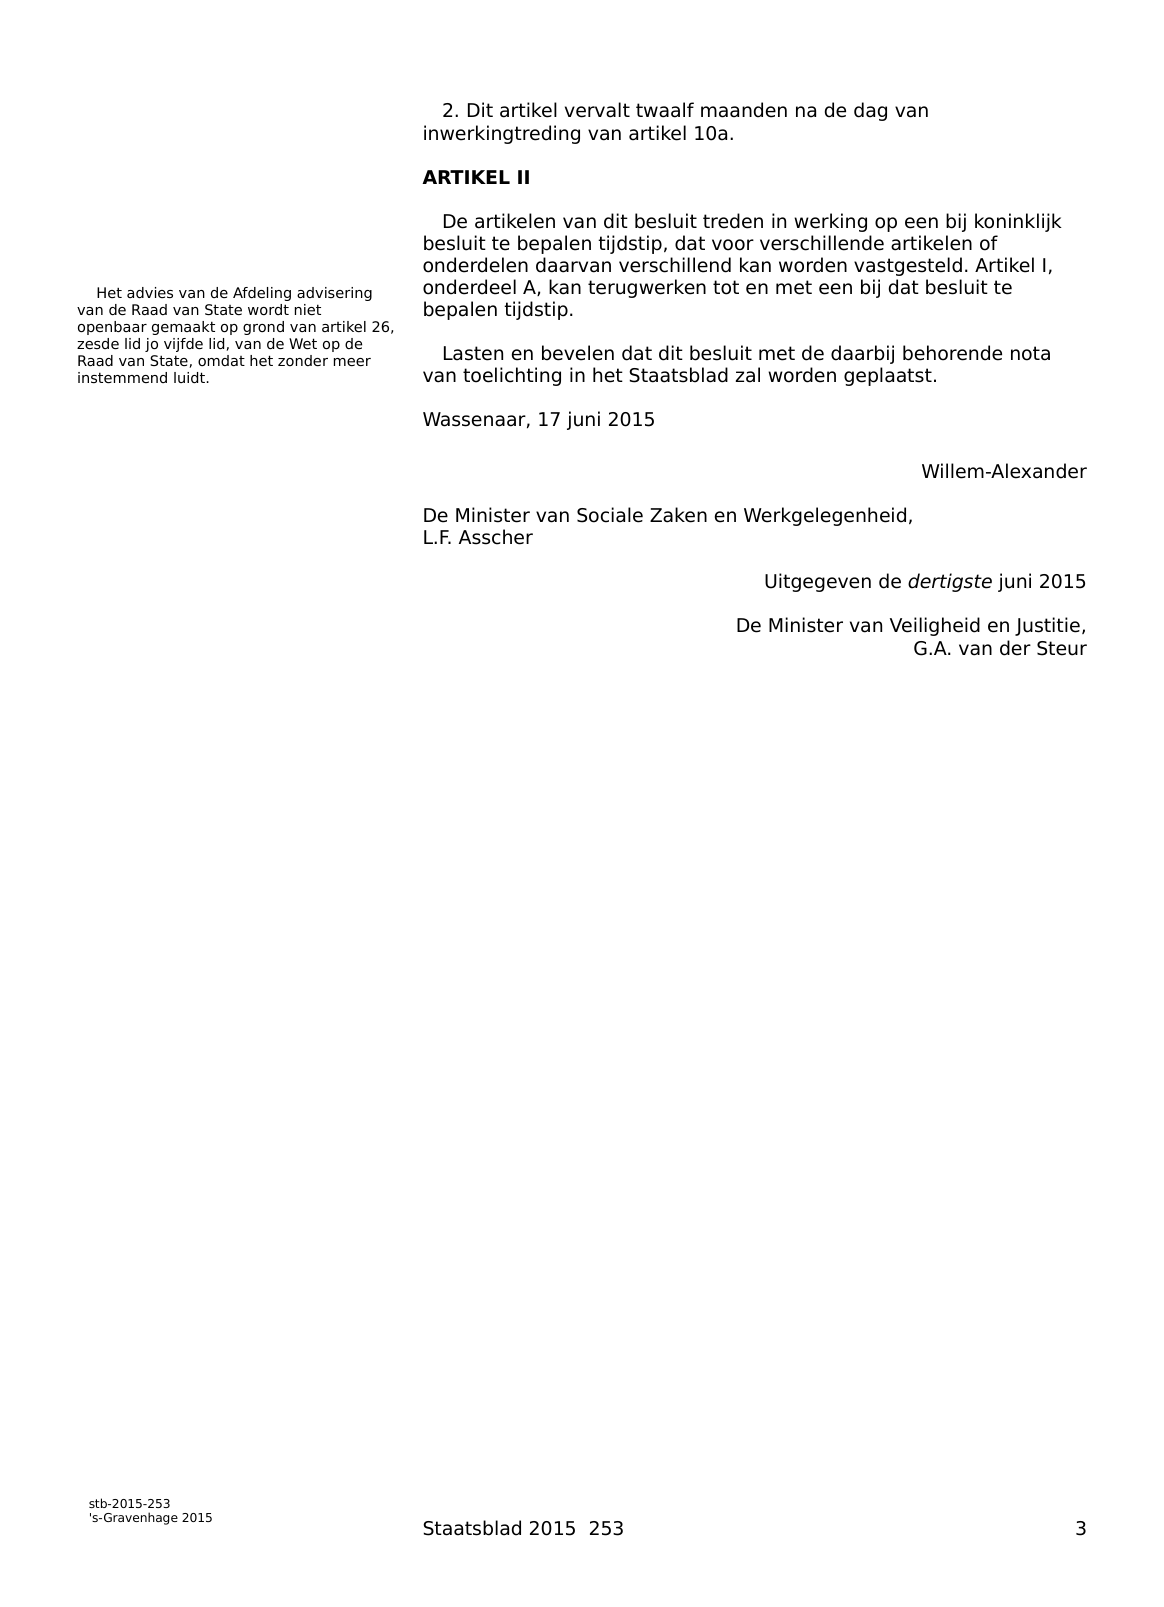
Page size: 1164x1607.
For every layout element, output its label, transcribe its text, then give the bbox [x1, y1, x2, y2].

subtitle ARTIKEL II [422, 167, 1087, 188]
text De artikelen van dit besluit treden in werking op een bij koninklijk besluit te bepalen tijdstip, dat voor verschillende artikelen of onderdelen daarvan verschillend kan worden vastgesteld. Artikel I, onderdeel A, kan terugwerken tot en met een bij dat besluit te bepalen tijdstip. [422, 211, 1087, 321]
text De Minister van Veiligheid en Justitie, G.A. van der Steur [422, 615, 1087, 659]
text stb-2015-253 [88, 1497, 323, 1511]
text Lasten en bevelen dat dit besluit met de daarbij behorende nota van toelichting in het Staatsblad zal worden geplaatst. [422, 343, 1087, 387]
text Uitgegeven de dertigste juni 2015 [422, 571, 1087, 593]
text Het advies van de Afdeling advisering van de Raad van State wordt niet openbaar gemaakt op grond van artikel 26, zesde lid jo vijfde lid, van de Wet op de Raad van State, omdat het zonder meer instemmend luidt. [77, 285, 396, 387]
text 2. Dit artikel vervalt twaalf maanden na de dag van inwerkingtreding van artikel 10a. [422, 100, 1087, 144]
text 's-Gravenhage 2015 [88, 1511, 323, 1525]
text De Minister van Sociale Zaken en Werkgelegenheid, L.F. Asscher [422, 505, 1087, 549]
text Wassenaar, 17 juni 2015 [422, 409, 1087, 431]
text Willem-Alexander [422, 461, 1087, 483]
